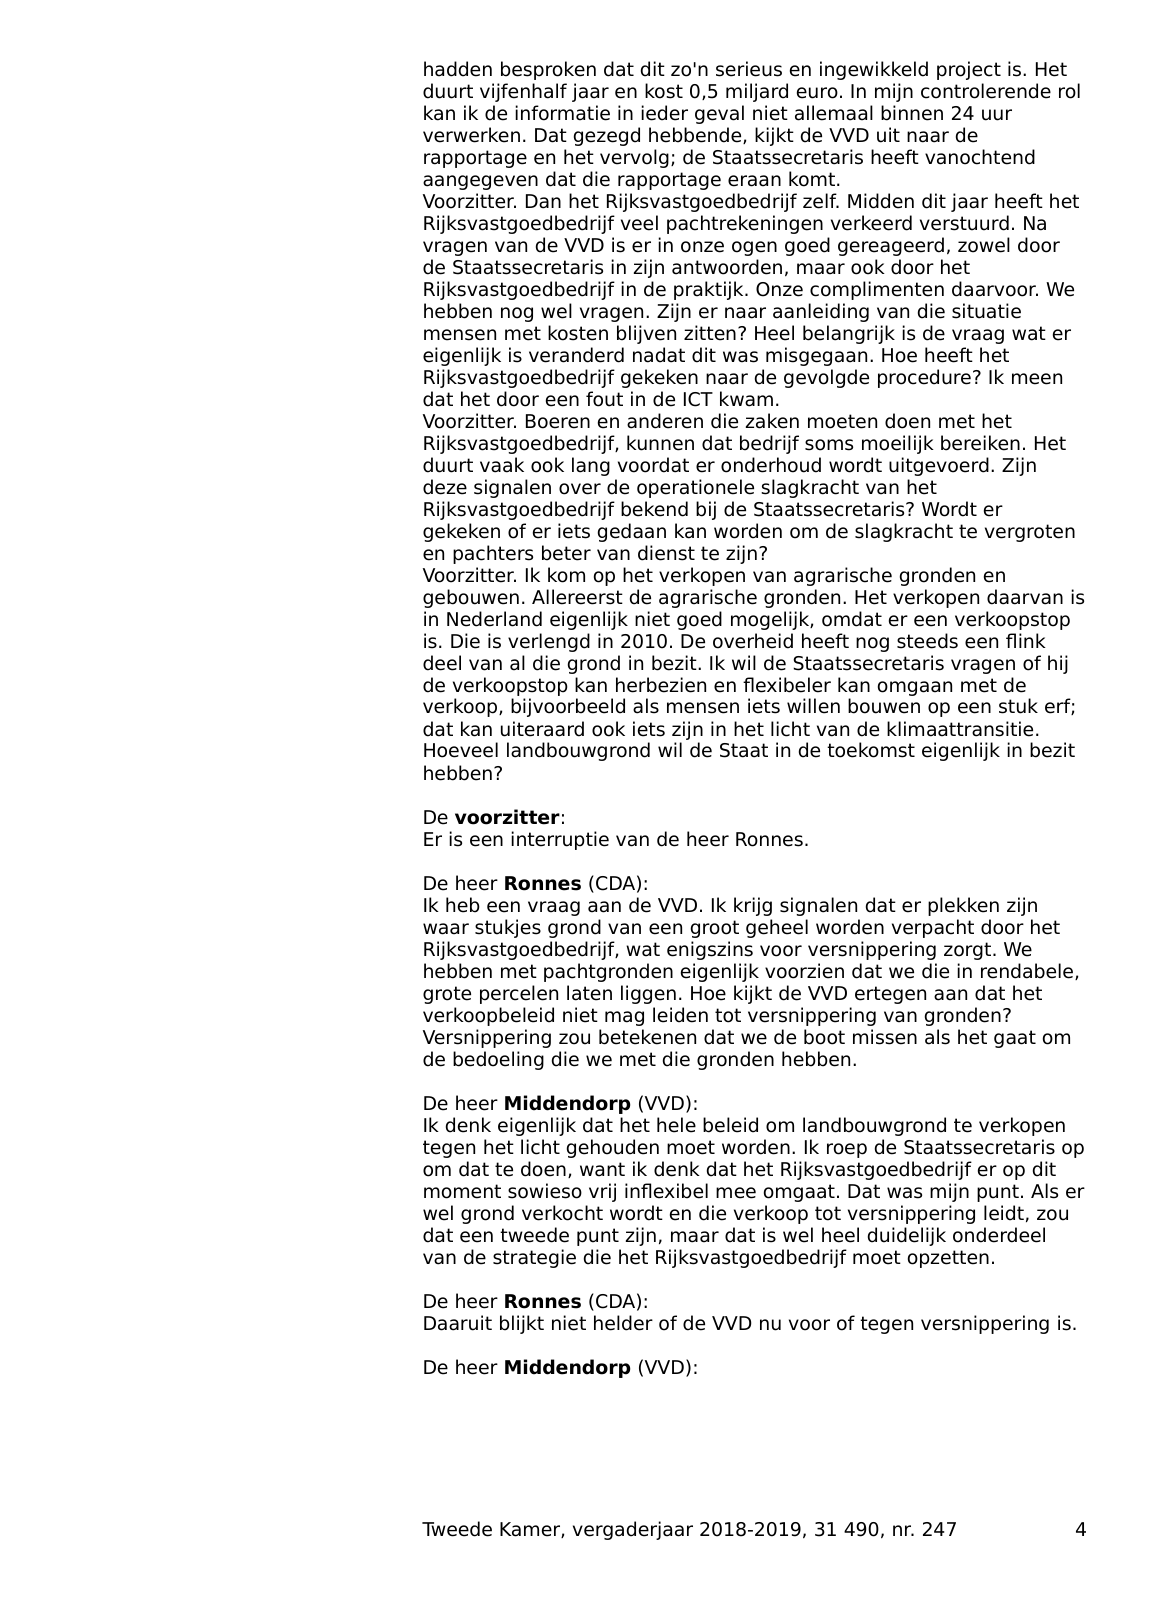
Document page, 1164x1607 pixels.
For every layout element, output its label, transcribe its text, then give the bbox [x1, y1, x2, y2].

text Ik heb een vraag aan de VVD. Ik krijg signalen dat er plekken zijn waar stukjes grond van een groot geheel worden verpacht door het Rijksvastgoedbedrijf, wat enigszins voor versnippering zorgt. We hebben met pachtgronden eigenlijk voorzien dat we die in rendabele, grote percelen laten liggen. Hoe kijkt de VVD ertegen aan dat het verkoopbeleid niet mag leiden tot versnippering van gronden? Versnippering zou betekenen dat we de boot missen als het gaat om de bedoeling die we met die gronden hebben. [422, 895, 1087, 1071]
text Er is een interruptie van de heer Ronnes. [422, 828, 1087, 851]
text De voorzitter: [422, 807, 1087, 828]
text De heer Ronnes (CDA): [422, 873, 1087, 895]
text De heer Middendorp (VVD): [422, 1357, 1087, 1379]
text De heer Ronnes (CDA): [422, 1291, 1087, 1313]
text Ik denk eigenlijk dat het hele beleid om landbouwgrond te verkopen tegen het licht gehouden moet worden. Ik roep de Staatssecretaris op om dat te doen, want ik denk dat het Rijksvastgoedbedrijf er op dit moment sowieso vrij inflexibel mee omgaat. Dat was mijn punt. Als er wel grond verkocht wordt en die verkoop tot versnippering leidt, zou dat een tweede punt zijn, maar dat is wel heel duidelijk onderdeel van de strategie die het Rijksvastgoedbedrijf moet opzetten. [422, 1115, 1087, 1268]
text Voorzitter. Boeren en anderen die zaken moeten doen met het Rijksvastgoedbedrijf, kunnen dat bedrijf soms moeilijk bereiken. Het duurt vaak ook lang voordat er onderhoud wordt uitgevoerd. Zijn deze signalen over de operationele slagkracht van het Rijksvastgoedbedrijf bekend bij de Staatssecretaris? Wordt er gekeken of er iets gedaan kan worden om de slagkracht te vergroten en pachters beter van dienst te zijn? [422, 411, 1087, 564]
text Voorzitter. Dan het Rijksvastgoedbedrijf zelf. Midden dit jaar heeft het Rijksvastgoedbedrijf veel pachtrekeningen verkeerd verstuurd. Na vragen van de VVD is er in onze ogen goed gereageerd, zowel door de Staatssecretaris in zijn antwoorden, maar ook door het Rijksvastgoedbedrijf in de praktijk. Onze complimenten daarvoor. We hebben nog wel vragen. Zijn er naar aanleiding van die situatie mensen met kosten blijven zitten? Heel belangrijk is de vraag wat er eigenlijk is veranderd nadat dit was misgegaan. Hoe heeft het Rijksvastgoedbedrijf gekeken naar de gevolgde procedure? Ik meen dat het door een fout in de ICT kwam. [422, 191, 1087, 411]
text hadden besproken dat dit zo'n serieus en ingewikkeld project is. Het duurt vijfenhalf jaar en kost 0,5 miljard euro. In mijn controlerende rol kan ik de informatie in ieder geval niet allemaal binnen 24 uur verwerken. Dat gezegd hebbende, kijkt de VVD uit naar de rapportage en het vervolg; de Staatssecretaris heeft vanochtend aangegeven dat die rapportage eraan komt. [422, 59, 1087, 191]
text Daaruit blijkt niet helder of de VVD nu voor of tegen versnippering is. [422, 1313, 1087, 1335]
text De heer Middendorp (VVD): [422, 1093, 1087, 1115]
text Voorzitter. Ik kom op het verkopen van agrarische gronden en gebouwen. Allereerst de agrarische gronden. Het verkopen daarvan is in Nederland eigenlijk niet goed mogelijk, omdat er een verkoopstop is. Die is verlengd in 2010. De overheid heeft nog steeds een flink deel van al die grond in bezit. Ik wil de Staatssecretaris vragen of hij de verkoopstop kan herbezien en flexibeler kan omgaan met de verkoop, bijvoorbeeld als mensen iets willen bouwen op een stuk erf; dat kan uiteraard ook iets zijn in het licht van de klimaattransitie. Hoeveel landbouwgrond wil de Staat in de toekomst eigenlijk in bezit hebben? [422, 564, 1087, 784]
